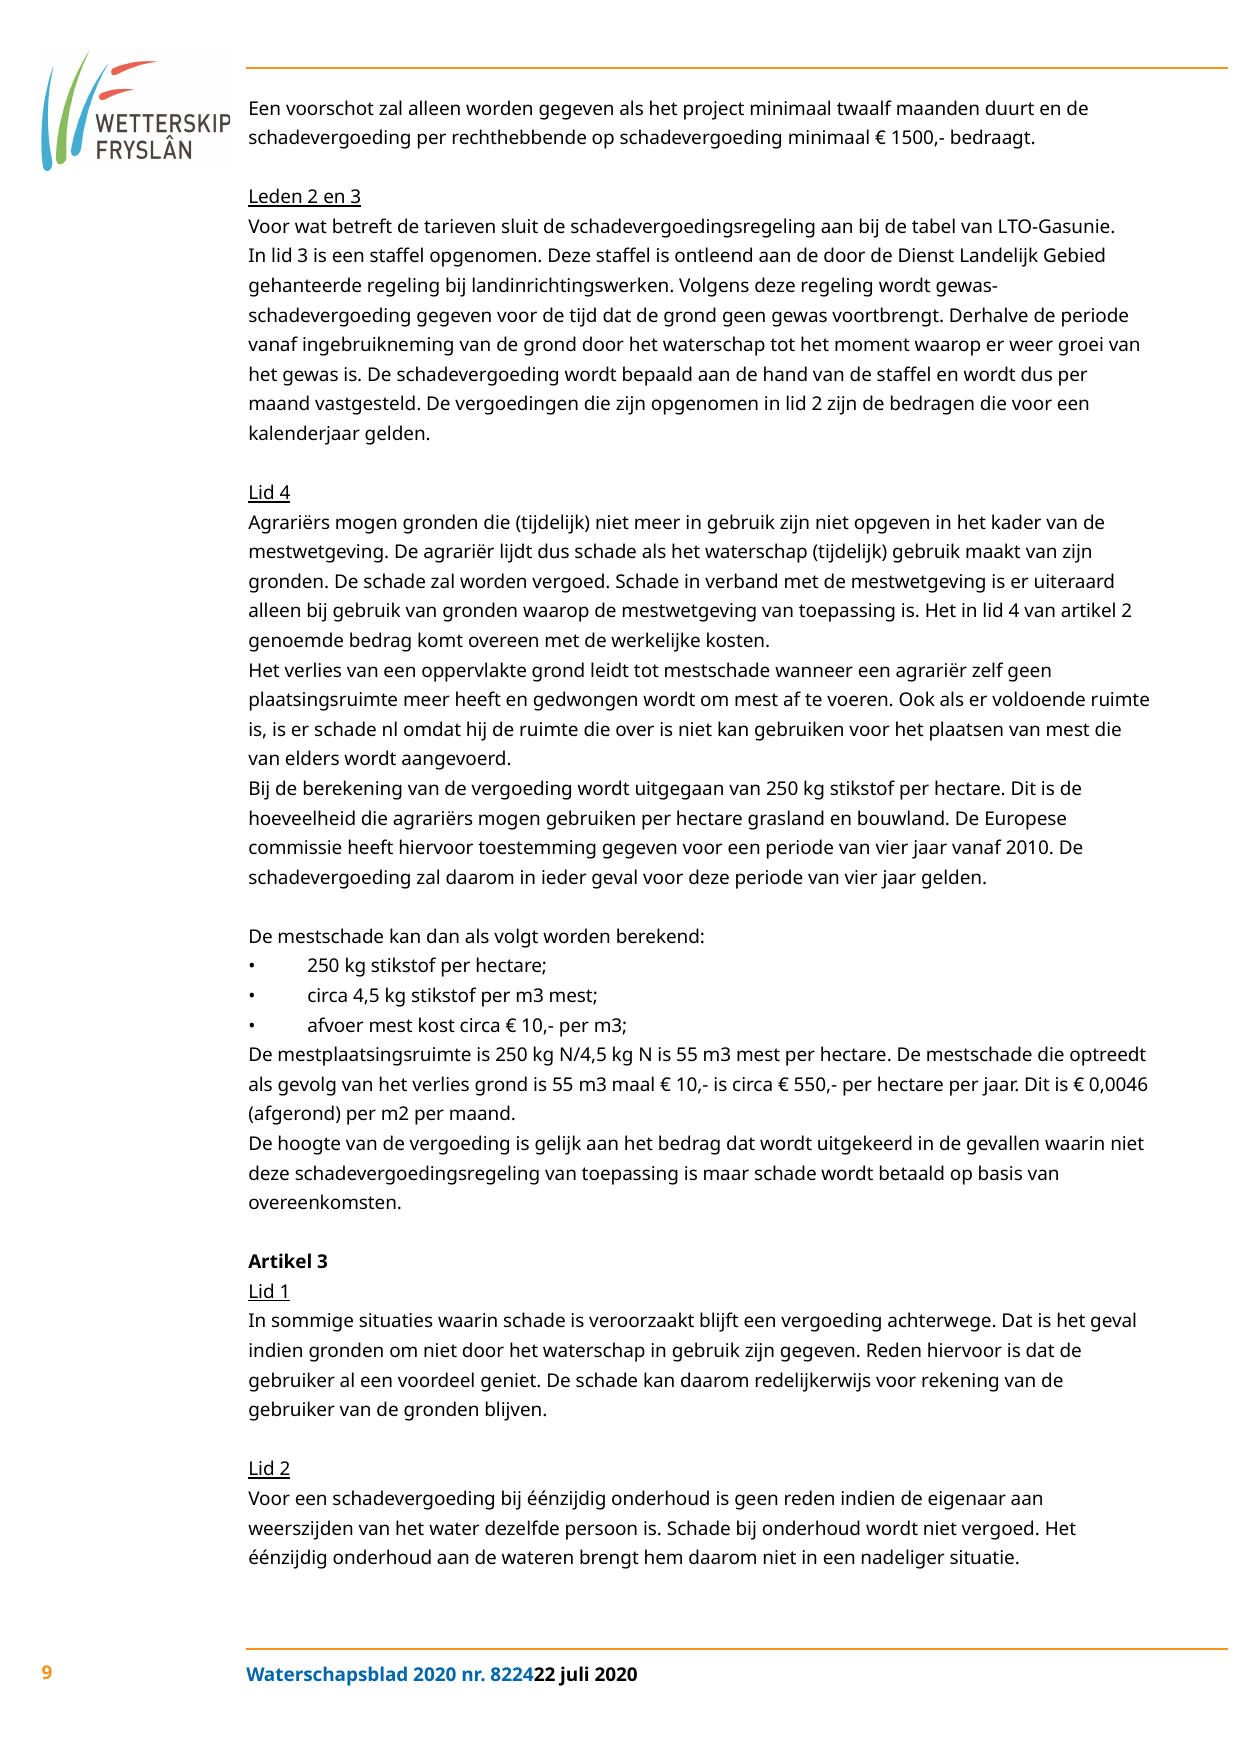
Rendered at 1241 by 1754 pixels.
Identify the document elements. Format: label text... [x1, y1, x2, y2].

text Een voorschot zal alleen worden gegeven als het project minimaal twaalf maanden duurt en de schadevergoeding per rechthebbende op schadevergoeding minimaal € 1500,- bedraagt. [248, 95, 1152, 150]
text Lid 4 [248, 479, 1152, 505]
picture [41, 47, 231, 172]
text De hoogte van de vergoeding is gelijk aan het bedrag dat wordt uitgekeerd in de gevallen waarin niet deze schadevergoedingsregeling van toepassing is maar schade wordt betaald op basis van overeenkomsten. [248, 1130, 1152, 1215]
text In lid 3 is een staffel opgenomen. Deze staffel is ontleend aan de door de Dienst Landelijk Gebied gehanteerde regeling bij landinrichtingswerken. Volgens deze regeling wordt gewas- schadevergoeding gegeven voor de tijd dat de grond geen gewas voortbrengt. Derhalve de periode vanaf ingebruikneming van de grond door het waterschap tot het moment waarop er weer groei van het gewas is. De schadevergoeding wordt bepaald aan de hand van de staffel en wordt dus per maand vastgesteld. De vergoedingen die zijn opgenomen in lid 2 zijn de bedragen die voor een kalenderjaar gelden. [248, 243, 1152, 446]
text Leden 2 en 3 [248, 183, 1152, 209]
text Agrariërs mogen gronden die (tijdelijk) niet meer in gebruik zijn niet opgeven in het kader van de mestwetgeving. De agrariër lijdt dus schade als het waterschap (tijdelijk) gebruik maakt van zijn gronden. De schade zal worden vergoed. Schade in verband met de mestwetgeving is er uiteraard alleen bij gebruik van gronden waarop de mestwetgeving van toepassing is. Het in lid 4 van artikel 2 genoemde bedrag komt overeen met de werkelijke kosten. [248, 509, 1152, 653]
list circa 4,5 kg stikstof per m3 mest; [248, 982, 1152, 1008]
text Lid 2 [248, 1456, 1152, 1481]
text Artikel 3 [248, 1248, 1152, 1274]
list 250 kg stikstof per hectare; [248, 953, 1152, 978]
text In sommige situaties waarin schade is veroorzaakt blijft een vergoeding achterwege. Dat is het geval indien gronden om niet door het waterschap in gebruik zijn gegeven. Reden hiervoor is dat de gebruiker al een voordeel geniet. De schade kan daarom redelijkerwijs voor rekening van de gebruiker van de gronden blijven. [248, 1308, 1152, 1422]
text Lid 1 [248, 1278, 1152, 1304]
text De mestschade kan dan als volgt worden berekend: [248, 923, 1152, 949]
text Voor wat betreft de tarieven sluit de schadevergoedingsregeling aan bij de tabel van LTO-Gasunie. [248, 213, 1152, 239]
list afvoer mest kost circa € 10,- per m3; [248, 1012, 1152, 1038]
text Bij de berekening van de vergoeding wordt uitgegaan van 250 kg stikstof per hectare. Dit is de hoeveelheid die agrariërs mogen gebruiken per hectare grasland en bouwland. De Europese commissie heeft hiervoor toestemming gegeven voor een periode van vier jaar vanaf 2010. De schadevergoeding zal daarom in ieder geval voor deze periode van vier jaar gelden. [248, 775, 1152, 890]
text Voor een schadevergoeding bij éénzijdig onderhoud is geen reden indien de eigenaar aan weerszijden van het water dezelfde persoon is. Schade bij onderhoud wordt niet vergoed. Het éénzijdig onderhoud aan de wateren brengt hem daarom niet in een nadeliger situatie. [248, 1485, 1152, 1570]
text Het verlies van een oppervlakte grond leidt tot mestschade wanneer een agrariër zelf geen plaatsingsruimte meer heeft en gedwongen wordt om mest af te voeren. Ook als er voldoende ruimte is, is er schade nl omdat hij de ruimte die over is niet kan gebruiken voor het plaatsen van mest die van elders wordt aangevoerd. [248, 657, 1152, 771]
text De mestplaatsingsruimte is 250 kg N/4,5 kg N is 55 m3 mest per hectare. De mestschade die optreedt als gevolg van het verlies grond is 55 m3 maal € 10,- is circa € 550,- per hectare per jaar. Dit is € 0,0046 (afgerond) per m2 per maand. [248, 1041, 1152, 1126]
